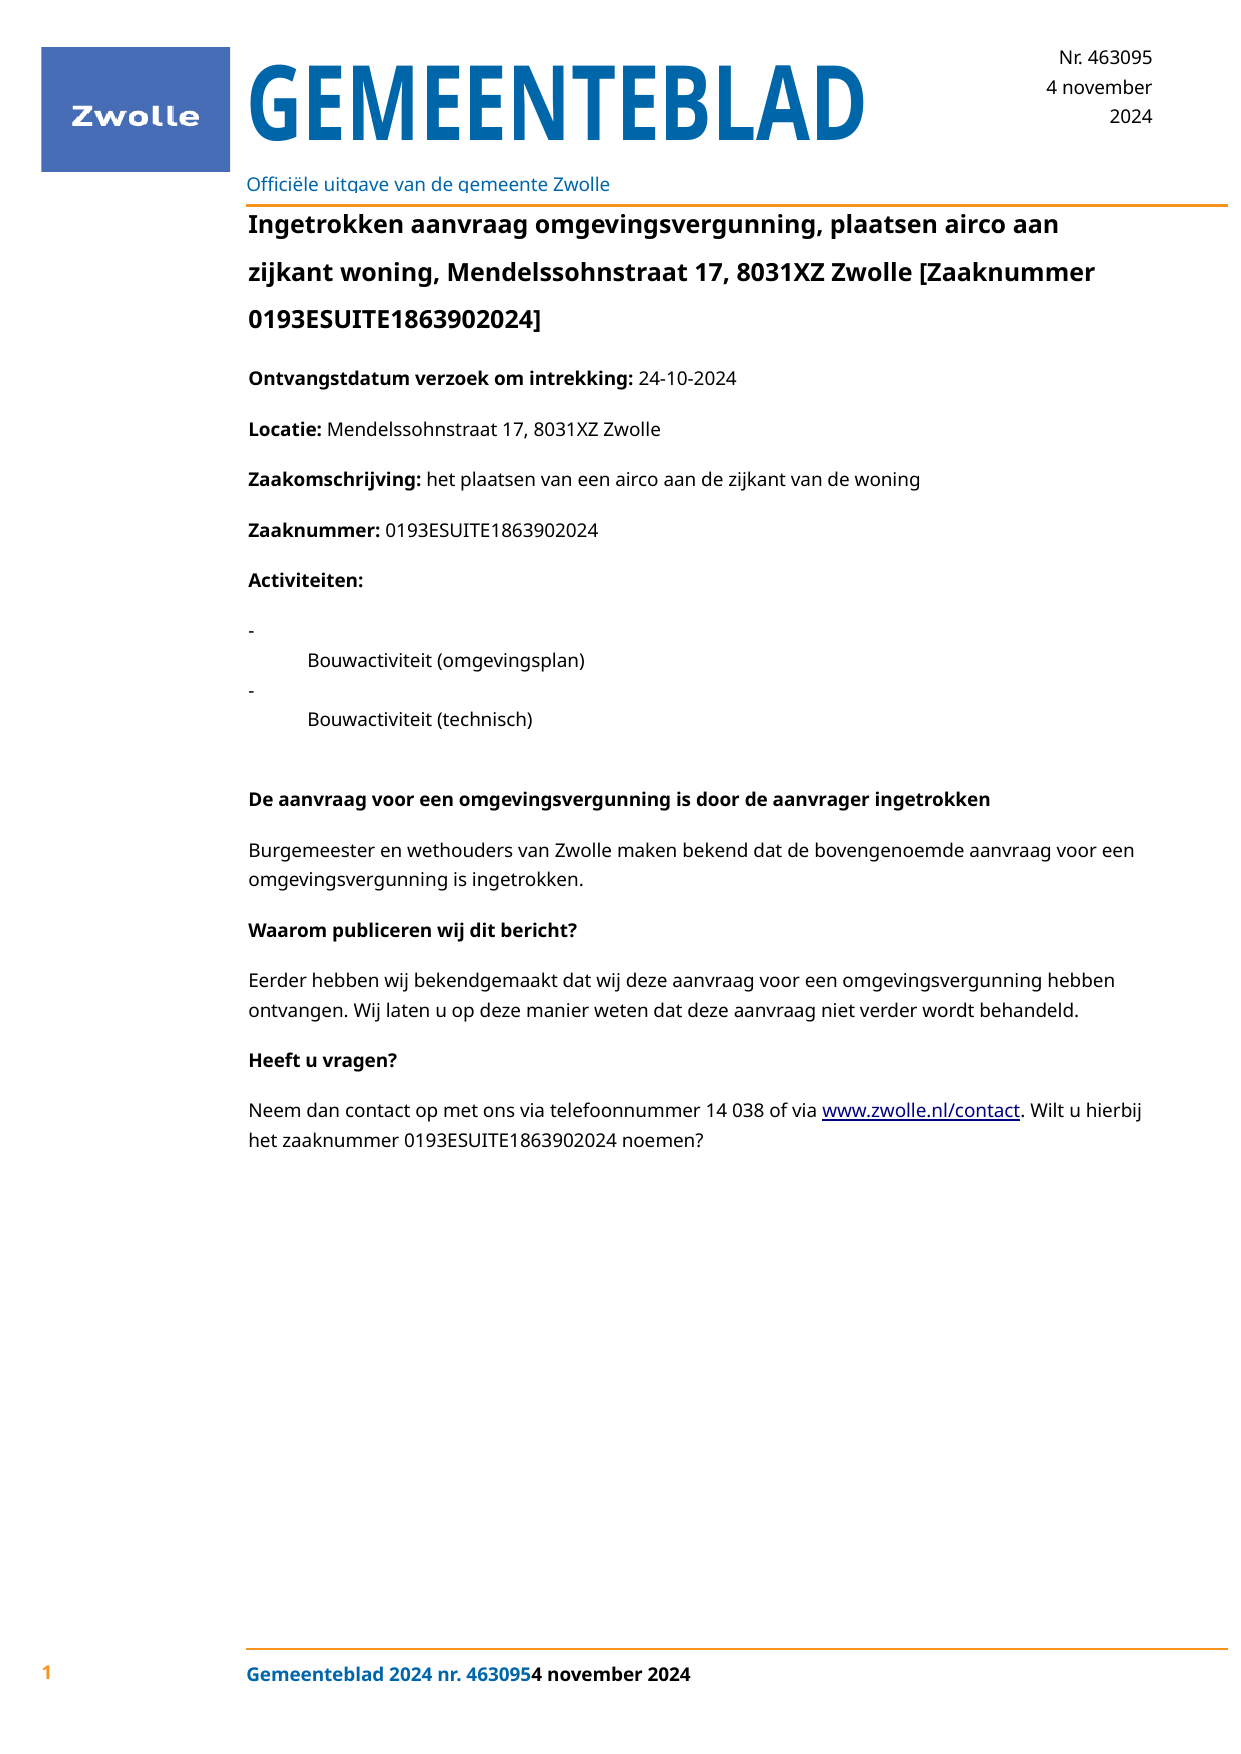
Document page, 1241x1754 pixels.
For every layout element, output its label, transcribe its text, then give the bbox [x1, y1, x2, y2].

text De aanvraag voor een omgevingsvergunning is door de aanvrager ingetrokken [248, 786, 1152, 812]
text Zaakomschrijving: het plaatsen van een airco aan de zijkant van de woning [248, 466, 1152, 492]
picture [41, 47, 231, 172]
text Eerder hebben wij bekendgemaakt dat wij deze aanvraag voor een omgevingsvergunning hebben ontvangen. Wij laten u op deze manier weten dat deze aanvraag niet verder wordt behandeld. [248, 967, 1152, 1022]
text Burgemeester en wethouders van Zwolle maken bekend dat de bovengenoemde aanvraag voor een omgevingsvergunning is ingetrokken. [248, 837, 1152, 892]
text Ingetrokken aanvraag omgevingsvergunning, plaatsen airco aan zijkant woning, Mendelssohnstraat 17, 8031XZ Zwolle [Zaaknummer 0193ESUITE1863902024] [248, 207, 1152, 336]
text Waarom publiceren wij dit bericht? [248, 917, 1152, 942]
text Zaaknummer: 0193ESUITE1863902024 [248, 517, 1152, 542]
text Heeft u vragen? [248, 1047, 1152, 1073]
list Bouwactiviteit (omgevingsplan) [248, 647, 1152, 673]
text Activiteiten: [248, 567, 1152, 593]
list Bouwactiviteit (technisch) [248, 706, 1152, 732]
text Neem dan contact op met ons via telefoonnummer 14 038 of via www.zwolle.nl/contact. Wilt u hierbij het zaaknummer 0193ESUITE1863902024 noemen? [248, 1098, 1152, 1153]
text Locatie: Mendelssohnstraat 17, 8031XZ Zwolle [248, 416, 1152, 442]
text Ontvangstdatum verzoek om intrekking: 24-10-2024 [248, 366, 1152, 391]
